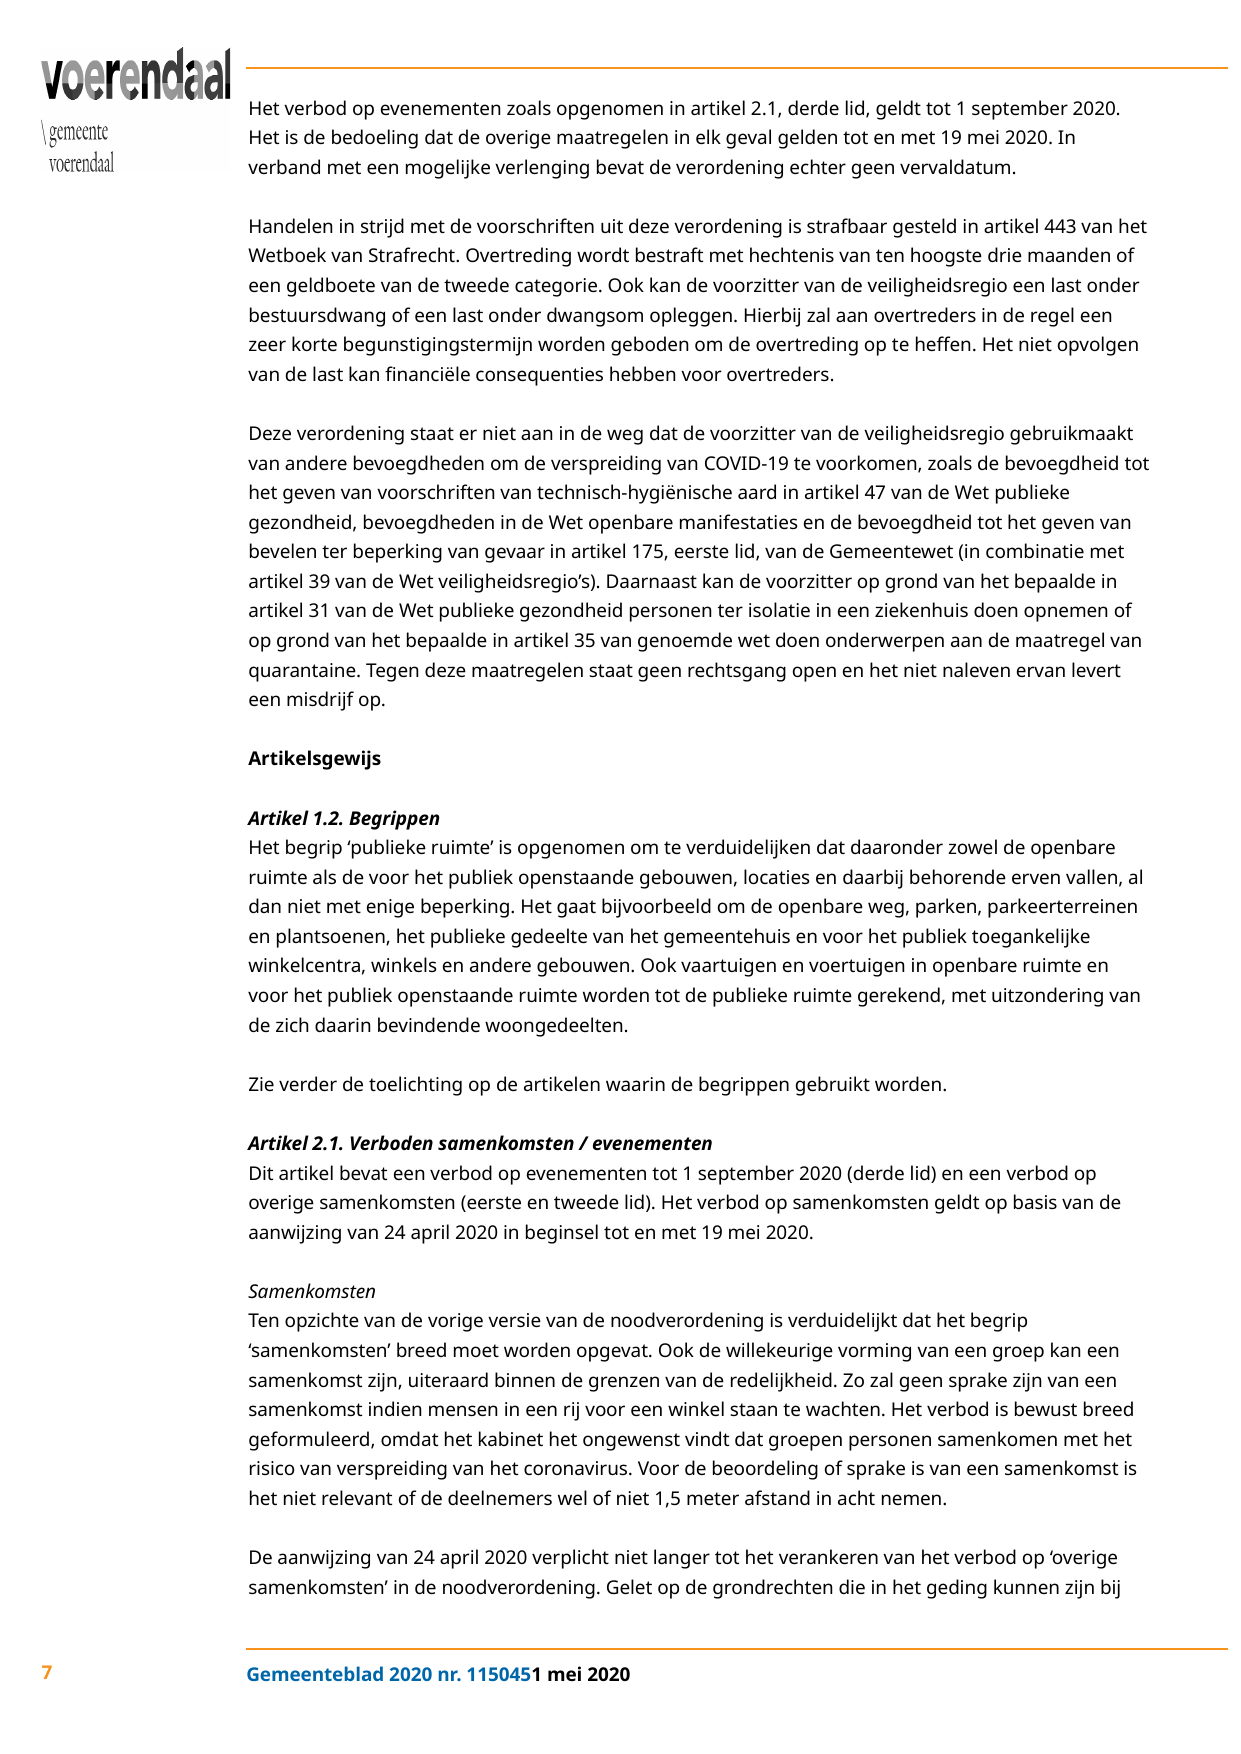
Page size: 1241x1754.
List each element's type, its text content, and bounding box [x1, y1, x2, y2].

picture [41, 47, 231, 172]
text Het verbod op evenementen zoals opgenomen in artikel 2.1, derde lid, geldt tot 1 september 2020. Het is de bedoeling dat de overige maatregelen in elk geval gelden tot en met 19 mei 2020. In verband met een mogelijke verlenging bevat de verordening echter geen vervaldatum. [248, 95, 1152, 180]
text Artikel 2.1. Verboden samenkomsten / evenementen [248, 1130, 1152, 1156]
text Zie verder de toelichting op de artikelen waarin de begrippen gebruikt worden. [248, 1071, 1152, 1097]
text Het begrip ‘publieke ruimte’ is opgenomen om te verduidelijken dat daaronder zowel de openbare ruimte als de voor het publiek openstaande gebouwen, locaties en daarbij behorende erven vallen, al dan niet met enige beperking. Het gaat bijvoorbeeld om de openbare weg, parken, parkeerterreinen en plantsoenen, het publieke gedeelte van het gemeentehuis en voor het publiek toegankelijke winkelcentra, winkels en andere gebouwen. Ook vaartuigen en voertuigen in openbare ruimte en voor het publiek openstaande ruimte worden tot de publieke ruimte gerekend, met uitzondering van de zich daarin bevindende woongedeelten. [248, 834, 1152, 1038]
text Ten opzichte van de vorige versie van de noodverordening is verduidelijkt dat het begrip ‘samenkomsten’ breed moet worden opgevat. Ook de willekeurige vorming van een groep kan een samenkomst zijn, uiteraard binnen de grenzen van de redelijkheid. Zo zal geen sprake zijn van een samenkomst indien mensen in een rij voor een winkel staan te wachten. Het verbod is bewust breed geformuleerd, omdat het kabinet het ongewenst vindt dat groepen personen samenkomen met het risico van verspreiding van het coronavirus. Voor de beoordeling of sprake is van een samenkomst is het niet relevant of de deelnemers wel of niet 1,5 meter afstand in acht nemen. [248, 1308, 1152, 1511]
text Samenkomsten [248, 1278, 1152, 1304]
text De aanwijzing van 24 april 2020 verplicht niet langer tot het verankeren van het verbod op ‘overige samenkomsten’ in de noodverordening. Gelet op de grondrechten die in het geding kunnen zijn bij [248, 1544, 1152, 1600]
text Artikel 1.2. Begrippen [248, 805, 1152, 831]
text Dit artikel bevat een verbod op evenementen tot 1 september 2020 (derde lid) en een verbod op overige samenkomsten (eerste en tweede lid). Het verbod op samenkomsten geldt op basis van de aanwijzing van 24 april 2020 in beginsel tot en met 19 mei 2020. [248, 1160, 1152, 1245]
text Deze verordening staat er niet aan in de weg dat de voorzitter van de veiligheidsregio gebruikmaakt van andere bevoegdheden om de verspreiding van COVID-19 te voorkomen, zoals de bevoegdheid tot het geven van voorschriften van technisch-hygiënische aard in artikel 47 van de Wet publieke gezondheid, bevoegdheden in de Wet openbare manifestaties en de bevoegdheid tot het geven van bevelen ter beperking van gevaar in artikel 175, eerste lid, van de Gemeentewet (in combinatie met artikel 39 van de Wet veiligheidsregio’s). Daarnaast kan de voorzitter op grond van het bepaalde in artikel 31 van de Wet publieke gezondheid personen ter isolatie in een ziekenhuis doen opnemen of op grond van het bepaalde in artikel 35 van genoemde wet doen onderwerpen aan de maatregel van quarantaine. Tegen deze maatregelen staat geen rechtsgang open en het niet naleven ervan levert een misdrijf op. [248, 420, 1152, 712]
text Handelen in strijd met de voorschriften uit deze verordening is strafbaar gesteld in artikel 443 van het Wetboek van Strafrecht. Overtreding wordt bestraft met hechtenis van ten hoogste drie maanden of een geldboete van de tweede categorie. Ook kan de voorzitter van de veiligheidsregio een last onder bestuursdwang of een last onder dwangsom opleggen. Hierbij zal aan overtreders in de regel een zeer korte begunstigingstermijn worden geboden om de overtreding op te heffen. Het niet opvolgen van de last kan financiële consequenties hebben voor overtreders. [248, 213, 1152, 387]
text Artikelsgewijs [248, 746, 1152, 771]
